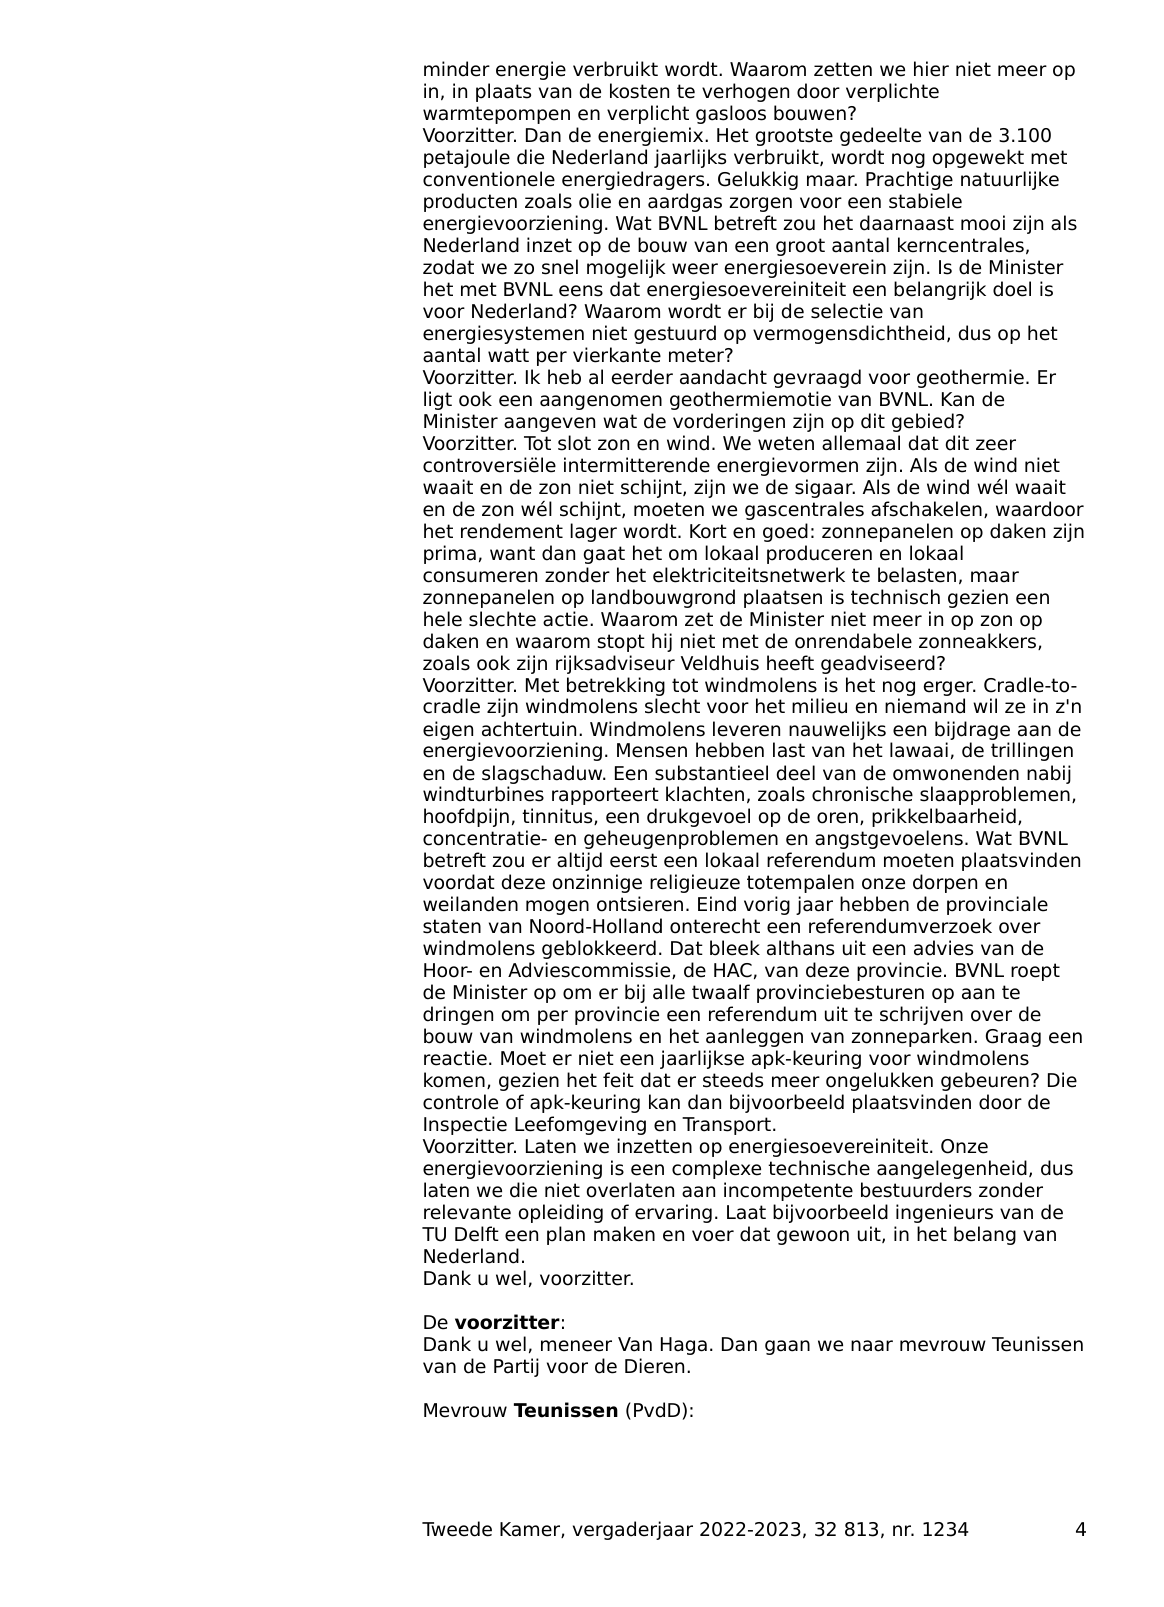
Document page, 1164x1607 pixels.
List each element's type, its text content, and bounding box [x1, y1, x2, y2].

text Dank u wel, meneer Van Haga. Dan gaan we naar mevrouw Teunissen van de Partij voor de Dieren. [422, 1334, 1087, 1378]
text Voorzitter. Tot slot zon en wind. We weten allemaal dat dit zeer controversiële intermitterende energievormen zijn. Als de wind niet waait en de zon niet schijnt, zijn we de sigaar. Als de wind wél waait en de zon wél schijnt, moeten we gascentrales afschakelen, waardoor het rendement lager wordt. Kort en goed: zonnepanelen op daken zijn prima, want dan gaat het om lokaal produceren en lokaal consumeren zonder het elektriciteitsnetwerk te belasten, maar zonnepanelen op landbouwgrond plaatsen is technisch gezien een hele slechte actie. Waarom zet de Minister niet meer in op zon op daken en waarom stopt hij niet met de onrendabele zonneakkers, zoals ook zijn rijksadviseur Veldhuis heeft geadviseerd? [422, 433, 1087, 674]
text Voorzitter. Laten we inzetten op energiesoevereiniteit. Onze energievoorziening is een complexe technische aangelegenheid, dus laten we die niet overlaten aan incompetente bestuurders zonder relevante opleiding of ervaring. Laat bijvoorbeeld ingenieurs van de TU Delft een plan maken en voer dat gewoon uit, in het belang van Nederland. [422, 1136, 1087, 1268]
text minder energie verbruikt wordt. Waarom zetten we hier niet meer op in, in plaats van de kosten te verhogen door verplichte warmtepompen en verplicht gasloos bouwen? [422, 59, 1087, 125]
text Voorzitter. Dan de energiemix. Het grootste gedeelte van de 3.100 petajoule die Nederland jaarlijks verbruikt, wordt nog opgewekt met conventionele energiedragers. Gelukkig maar. Prachtige natuurlijke producten zoals olie en aardgas zorgen voor een stabiele energievoorziening. Wat BVNL betreft zou het daarnaast mooi zijn als Nederland inzet op de bouw van een groot aantal kerncentrales, zodat we zo snel mogelijk weer energiesoeverein zijn. Is de Minister het met BVNL eens dat energiesoevereiniteit een belangrijk doel is voor Nederland? Waarom wordt er bij de selectie van energiesystemen niet gestuurd op vermogensdichtheid, dus op het aantal watt per vierkante meter? [422, 125, 1087, 367]
text Mevrouw Teunissen (PvdD): [422, 1400, 1087, 1422]
text Voorzitter. Ik heb al eerder aandacht gevraagd voor geothermie. Er ligt ook een aangenomen geothermiemotie van BVNL. Kan de Minister aangeven wat de vorderingen zijn op dit gebied? [422, 367, 1087, 433]
text Voorzitter. Met betrekking tot windmolens is het nog erger. Cradle-to-cradle zijn windmolens slecht voor het milieu en niemand wil ze in z'n eigen achtertuin. Windmolens leveren nauwelijks een bijdrage aan de energievoorziening. Mensen hebben last van het lawaai, de trillingen en de slagschaduw. Een substantieel deel van de omwonenden nabij windturbines rapporteert klachten, zoals chronische slaapproblemen, hoofdpijn, tinnitus, een drukgevoel op de oren, prikkelbaarheid, concentratie- en geheugenproblemen en angstgevoelens. Wat BVNL betreft zou er altijd eerst een lokaal referendum moeten plaatsvinden voordat deze onzinnige religieuze totempalen onze dorpen en weilanden mogen ontsieren. Eind vorig jaar hebben de provinciale staten van Noord-Holland onterecht een referendumverzoek over windmolens geblokkeerd. Dat bleek althans uit een advies van de Hoor- en Adviescommissie, de HAC, van deze provincie. BVNL roept de Minister op om er bij alle twaalf provinciebesturen op aan te dringen om per provincie een referendum uit te schrijven over de bouw van windmolens en het aanleggen van zonneparken. Graag een reactie. Moet er niet een jaarlijkse apk-keuring voor windmolens komen, gezien het feit dat er steeds meer ongelukken gebeuren? Die controle of apk-keuring kan dan bijvoorbeeld plaatsvinden door de Inspectie Leefomgeving en Transport. [422, 674, 1087, 1136]
text Dank u wel, voorzitter. [422, 1268, 1087, 1290]
text De voorzitter: [422, 1312, 1087, 1334]
